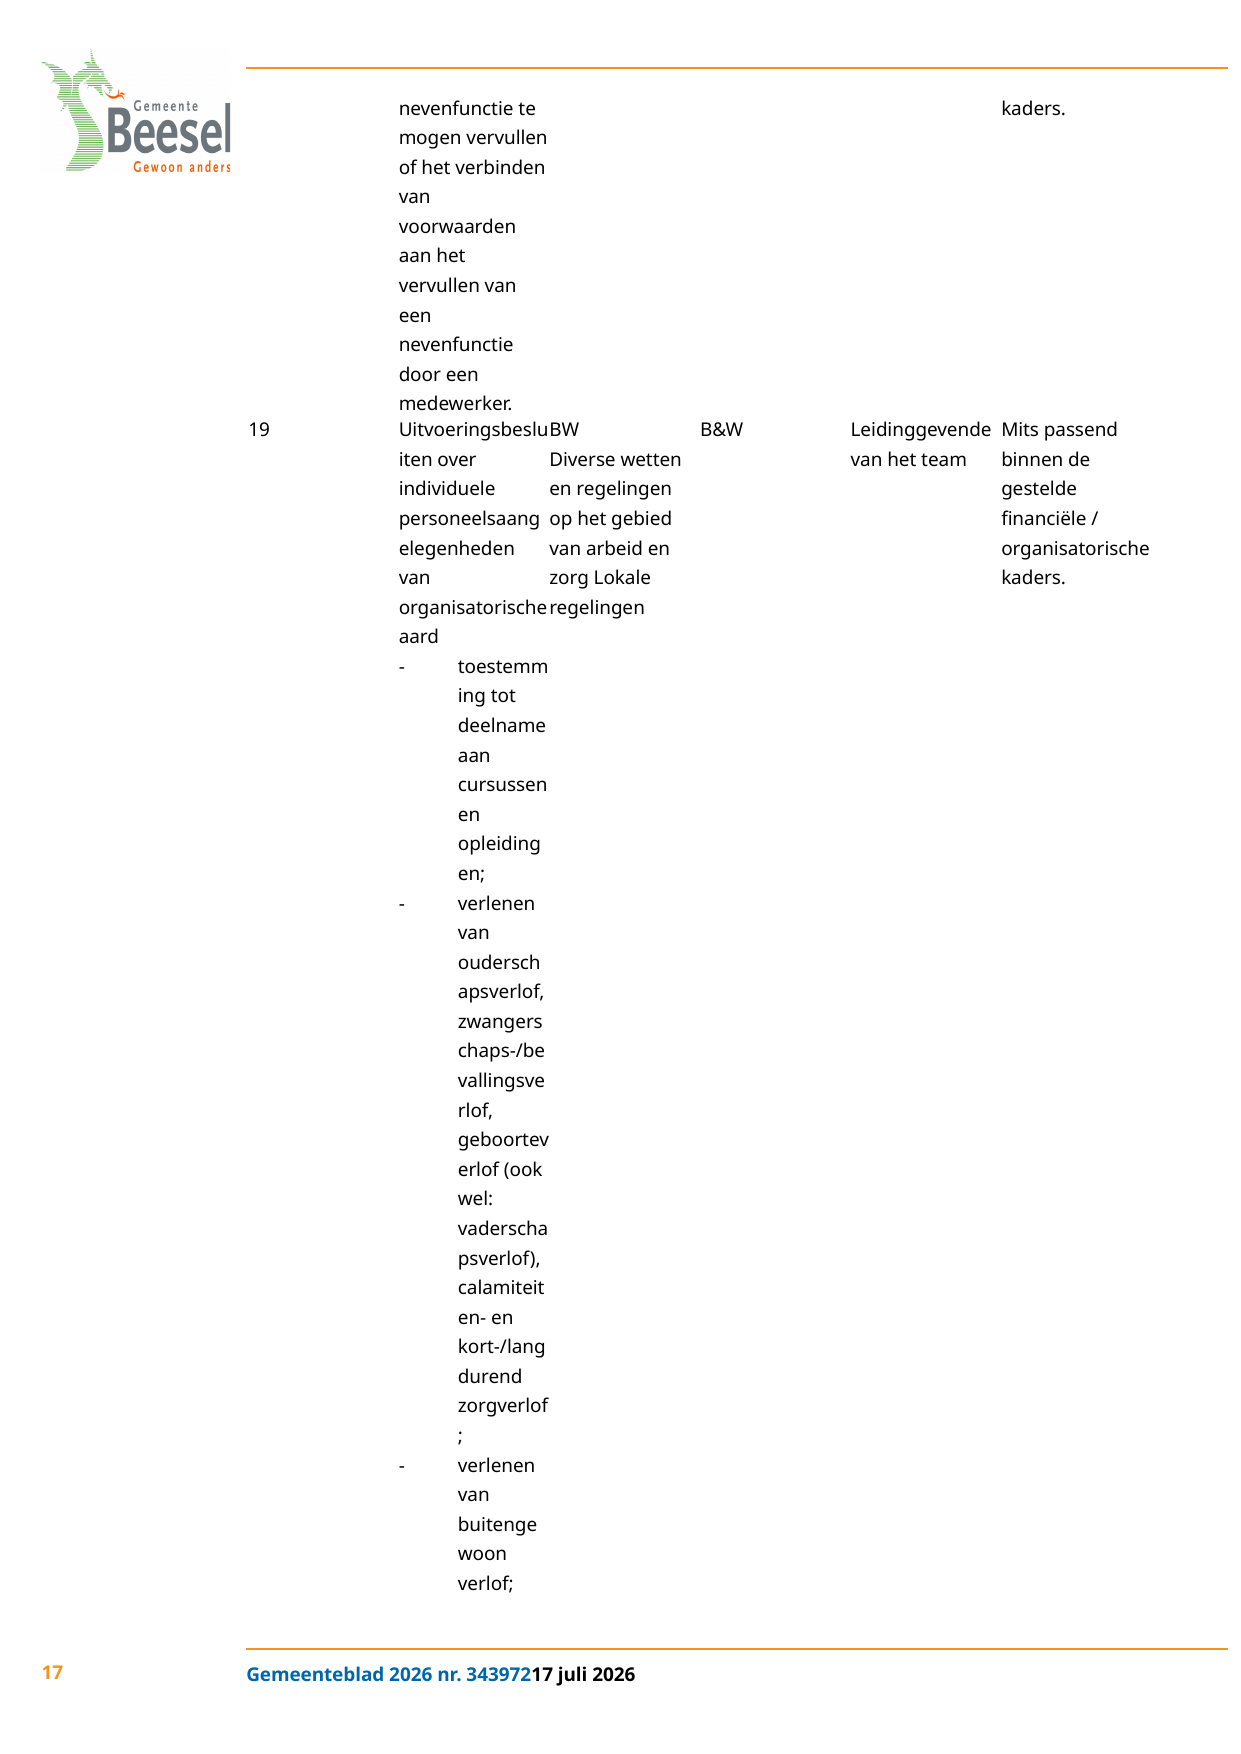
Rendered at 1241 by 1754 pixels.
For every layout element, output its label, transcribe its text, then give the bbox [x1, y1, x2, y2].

table_cell kaders. [1001, 95, 1152, 416]
table_cell BW Diverse wetten en regelingen op het gebied van arbeid en zorg Lokale regelingen [549, 416, 700, 1596]
table_cell [700, 95, 850, 416]
table_cell [248, 95, 398, 416]
table_cell 19 [248, 416, 398, 1596]
table_cell [850, 95, 1001, 416]
table_cell [549, 95, 700, 416]
table_cell B&W [700, 416, 850, 1596]
table_cell Uitvoeringsbesluiten over individuele personeelsaangelegenheden van organisatorische aard toestemming tot deelname aan cursussen en opleidingen; verlenen van ouderschapsverlof, zwangerschaps-/bevallingsverlof, geboorteverlof (ook wel: vaderschapsverlof), calamiteiten- en kort-/langdurend zorgverlof; verlenen van buitengewoon verlof; [399, 416, 549, 1596]
table_cell Mits passend binnen de gestelde financiële / organisatorische kaders. [1001, 416, 1152, 1596]
table_cell Leidinggevende van het team [850, 416, 1001, 1596]
table_cell nevenfunctie te mogen vervullen of het verbinden van voorwaarden aan het vervullen van een nevenfunctie door een medewerker. [399, 95, 549, 416]
picture [41, 47, 231, 172]
